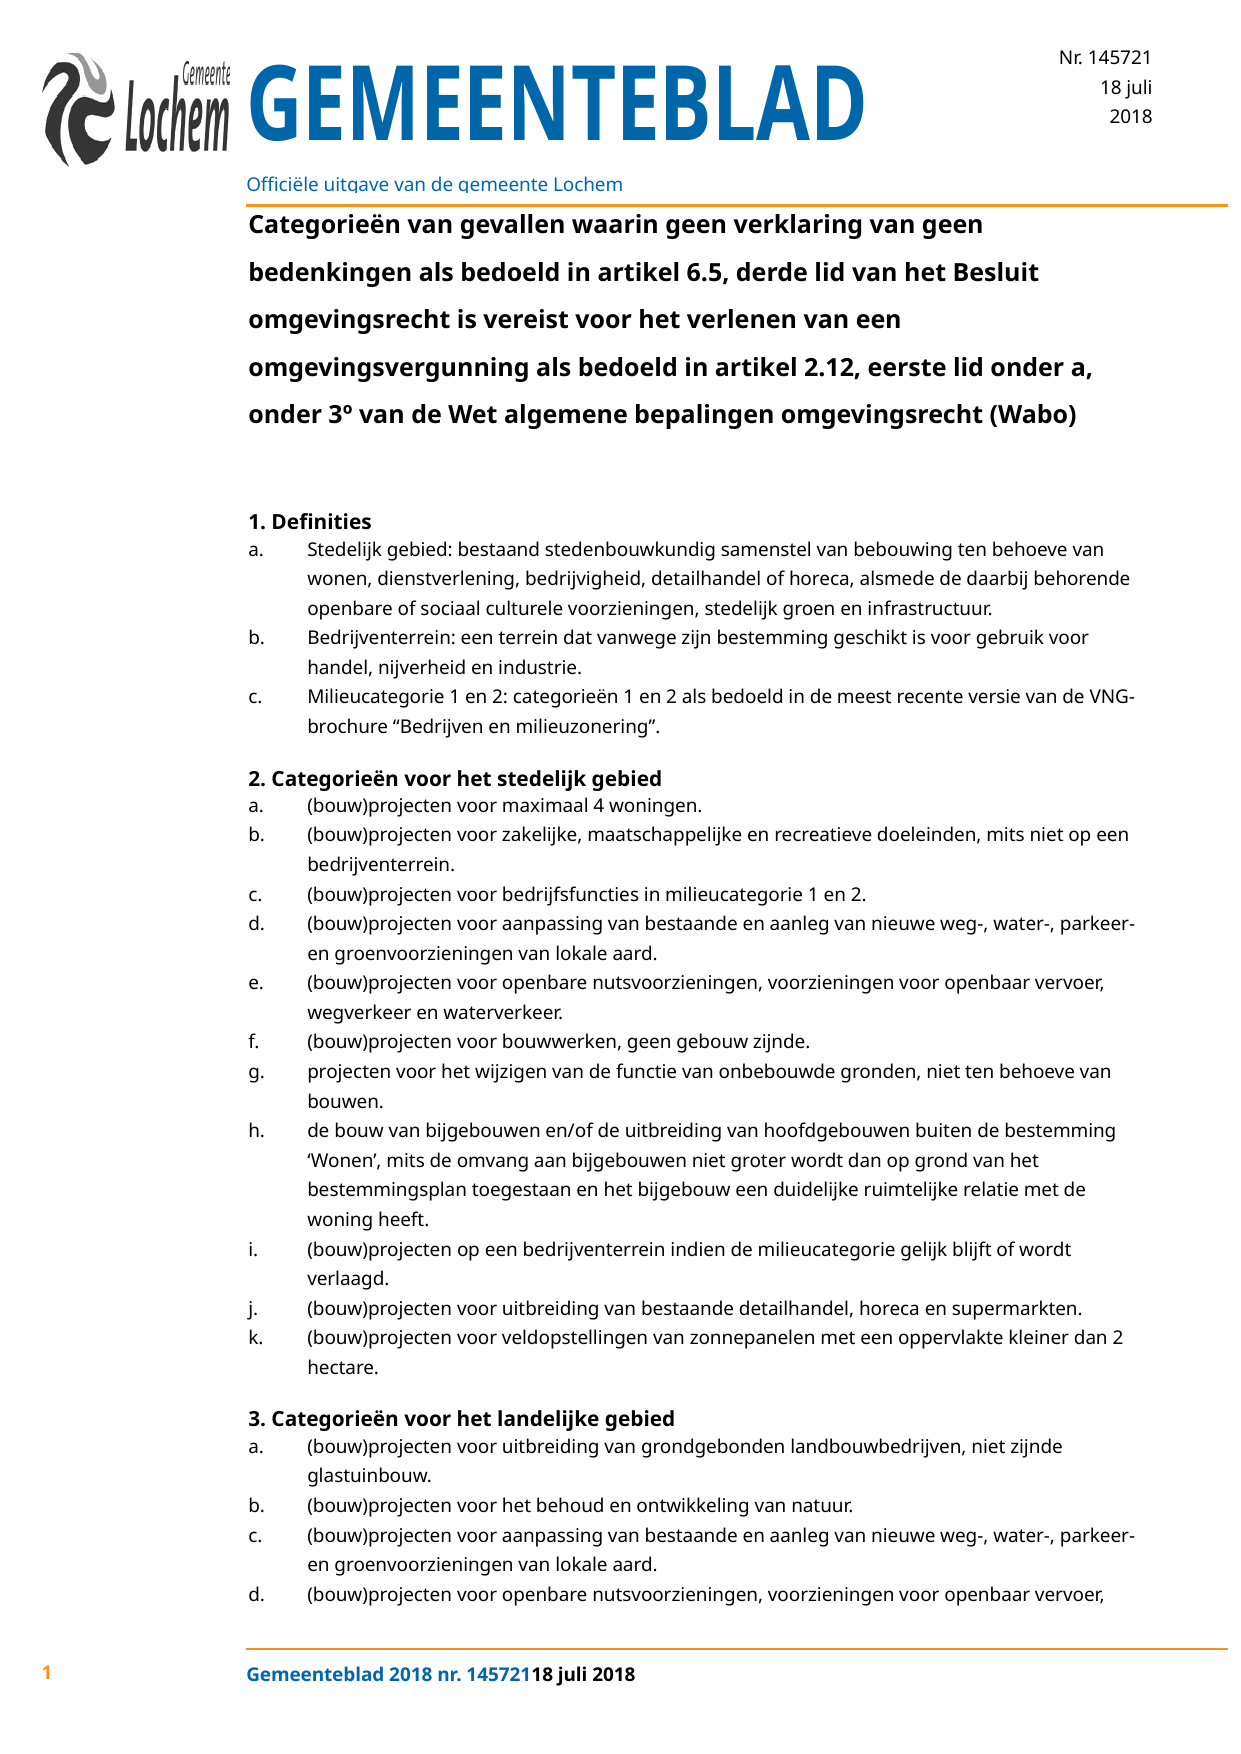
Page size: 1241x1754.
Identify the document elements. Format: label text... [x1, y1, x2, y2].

list (bouw)projecten voor openbare nutsvoorzieningen, voorzieningen voor openbaar vervoer, [248, 1581, 1152, 1607]
text 2. Categorieën voor het stedelijk gebied [248, 764, 1152, 792]
list (bouw)projecten voor het behoud en ontwikkeling van natuur. [248, 1492, 1152, 1518]
list Stedelijk gebied: bestaand stedenbouwkundig samenstel van bebouwing ten behoeve van wonen, dienstverlening, bedrijvigheid, detailhandel of horeca, alsmede de daarbij behorende openbare of sociaal culturele voorzieningen, stedelijk groen en infrastructuur. [248, 536, 1152, 621]
list (bouw)projecten voor uitbreiding van bestaande detailhandel, horeca en supermarkten. [248, 1295, 1152, 1321]
list (bouw)projecten voor maximaal 4 woningen. [248, 792, 1152, 818]
list projecten voor het wijzigen van de functie van onbebouwde gronden, niet ten behoeve van bouwen. [248, 1058, 1152, 1114]
list Bedrijventerrein: een terrein dat vanwege zijn bestemming geschikt is voor gebruik voor handel, nijverheid en industrie. [248, 624, 1152, 680]
list (bouw)projecten voor zakelijke, maatschappelijke en recreatieve doeleinden, mits niet op een bedrijventerrein. [248, 822, 1152, 877]
list (bouw)projecten voor aanpassing van bestaande en aanleg van nieuwe weg-, water-, parkeer- en groenvoorzieningen van lokale aard. [248, 1522, 1152, 1577]
list (bouw)projecten voor uitbreiding van grondgebonden landbouwbedrijven, niet zijnde glastuinbouw. [248, 1433, 1152, 1488]
list (bouw)projecten voor openbare nutsvoorzieningen, voorzieningen voor openbaar vervoer, wegverkeer en waterverkeer. [248, 969, 1152, 1025]
list (bouw)projecten voor bedrijfsfuncties in milieucategorie 1 en 2. [248, 881, 1152, 907]
picture [41, 47, 231, 172]
text 1. Definities [248, 507, 1152, 536]
list (bouw)projecten voor bouwwerken, geen gebouw zijnde. [248, 1029, 1152, 1054]
list Milieucategorie 1 en 2: categorieën 1 en 2 als bedoeld in de meest recente versie van de VNG-brochure “Bedrijven en milieuzonering”. [248, 684, 1152, 739]
list (bouw)projecten voor aanpassing van bestaande en aanleg van nieuwe weg-, water-, parkeer- en groenvoorzieningen van lokale aard. [248, 910, 1152, 966]
list de bouw van bijgebouwen en/of de uitbreiding van hoofdgebouwen buiten de bestemming ‘Wonen’, mits de omvang aan bijgebouwen niet groter wordt dan op grond van het bestemmingsplan toegestaan en het bijgebouw een duidelijke ruimtelijke relatie met de woning heeft. [248, 1117, 1152, 1232]
list (bouw)projecten voor veldopstellingen van zonnepanelen met een oppervlakte kleiner dan 2 hectare. [248, 1324, 1152, 1380]
list (bouw)projecten op een bedrijventerrein indien de milieucategorie gelijk blijft of wordt verlaagd. [248, 1236, 1152, 1291]
text Categorieën van gevallen waarin geen verklaring van geen bedenkingen als bedoeld in artikel 6.5, derde lid van het Besluit omgevingsrecht is vereist voor het verlenen van een omgevingsvergunning als bedoeld in artikel 2.12, eerste lid onder a, onder 3º van de Wet algemene bepalingen omgevingsrecht (Wabo) [248, 207, 1152, 431]
text 3. Categorieën voor het landelijke gebied [248, 1404, 1152, 1433]
